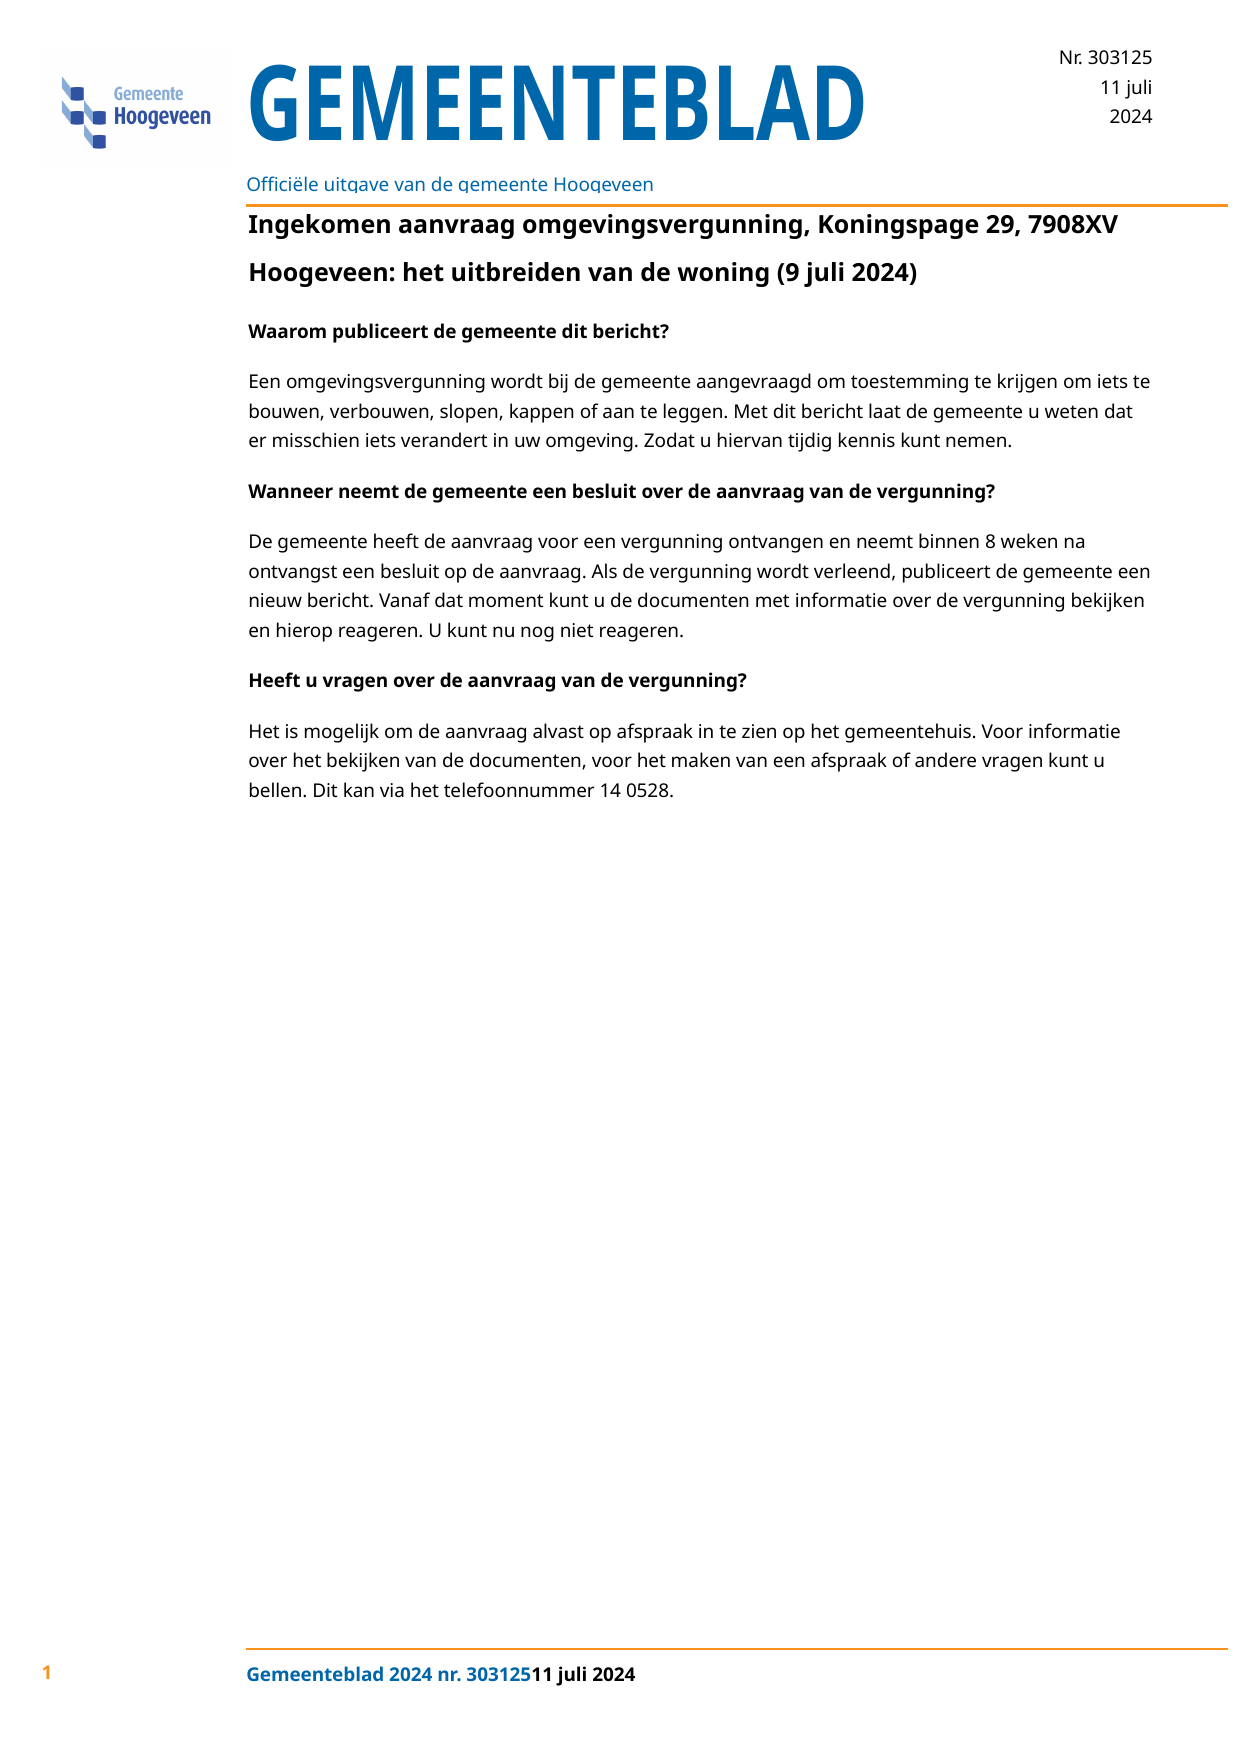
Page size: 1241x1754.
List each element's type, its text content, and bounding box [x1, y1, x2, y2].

picture [41, 47, 231, 172]
text De gemeente heeft de aanvraag voor een vergunning ontvangen en neemt binnen 8 weken na ontvangst een besluit op de aanvraag. Als de vergunning wordt verleend, publiceert de gemeente een nieuw bericht. Vanaf dat moment kunt u de documenten met informatie over de vergunning bekijken en hierop reageren. U kunt nu nog niet reageren. [248, 528, 1152, 643]
text Het is mogelijk om de aanvraag alvast op afspraak in te zien op het gemeentehuis. Voor informatie over het bekijken van de documenten, voor het maken van een afspraak of andere vragen kunt u bellen. Dit kan via het telefoonnummer 14 0528. [248, 718, 1152, 803]
text Waarom publiceert de gemeente dit bericht? [248, 318, 1152, 344]
text Wanneer neemt de gemeente een besluit over de aanvraag van de vergunning? [248, 478, 1152, 504]
text Ingekomen aanvraag omgevingsvergunning, Koningspage 29, 7908XV Hoogeveen: het uitbreiden van de woning (9 juli 2024) [248, 207, 1152, 288]
text Een omgevingsvergunning wordt bij de gemeente aangevraagd om toestemming te krijgen om iets te bouwen, verbouwen, slopen, kappen of aan te leggen. Met dit bericht laat de gemeente u weten dat er misschien iets verandert in uw omgeving. Zodat u hiervan tijdig kennis kunt nemen. [248, 368, 1152, 453]
text Heeft u vragen over de aanvraag van de vergunning? [248, 667, 1152, 693]
